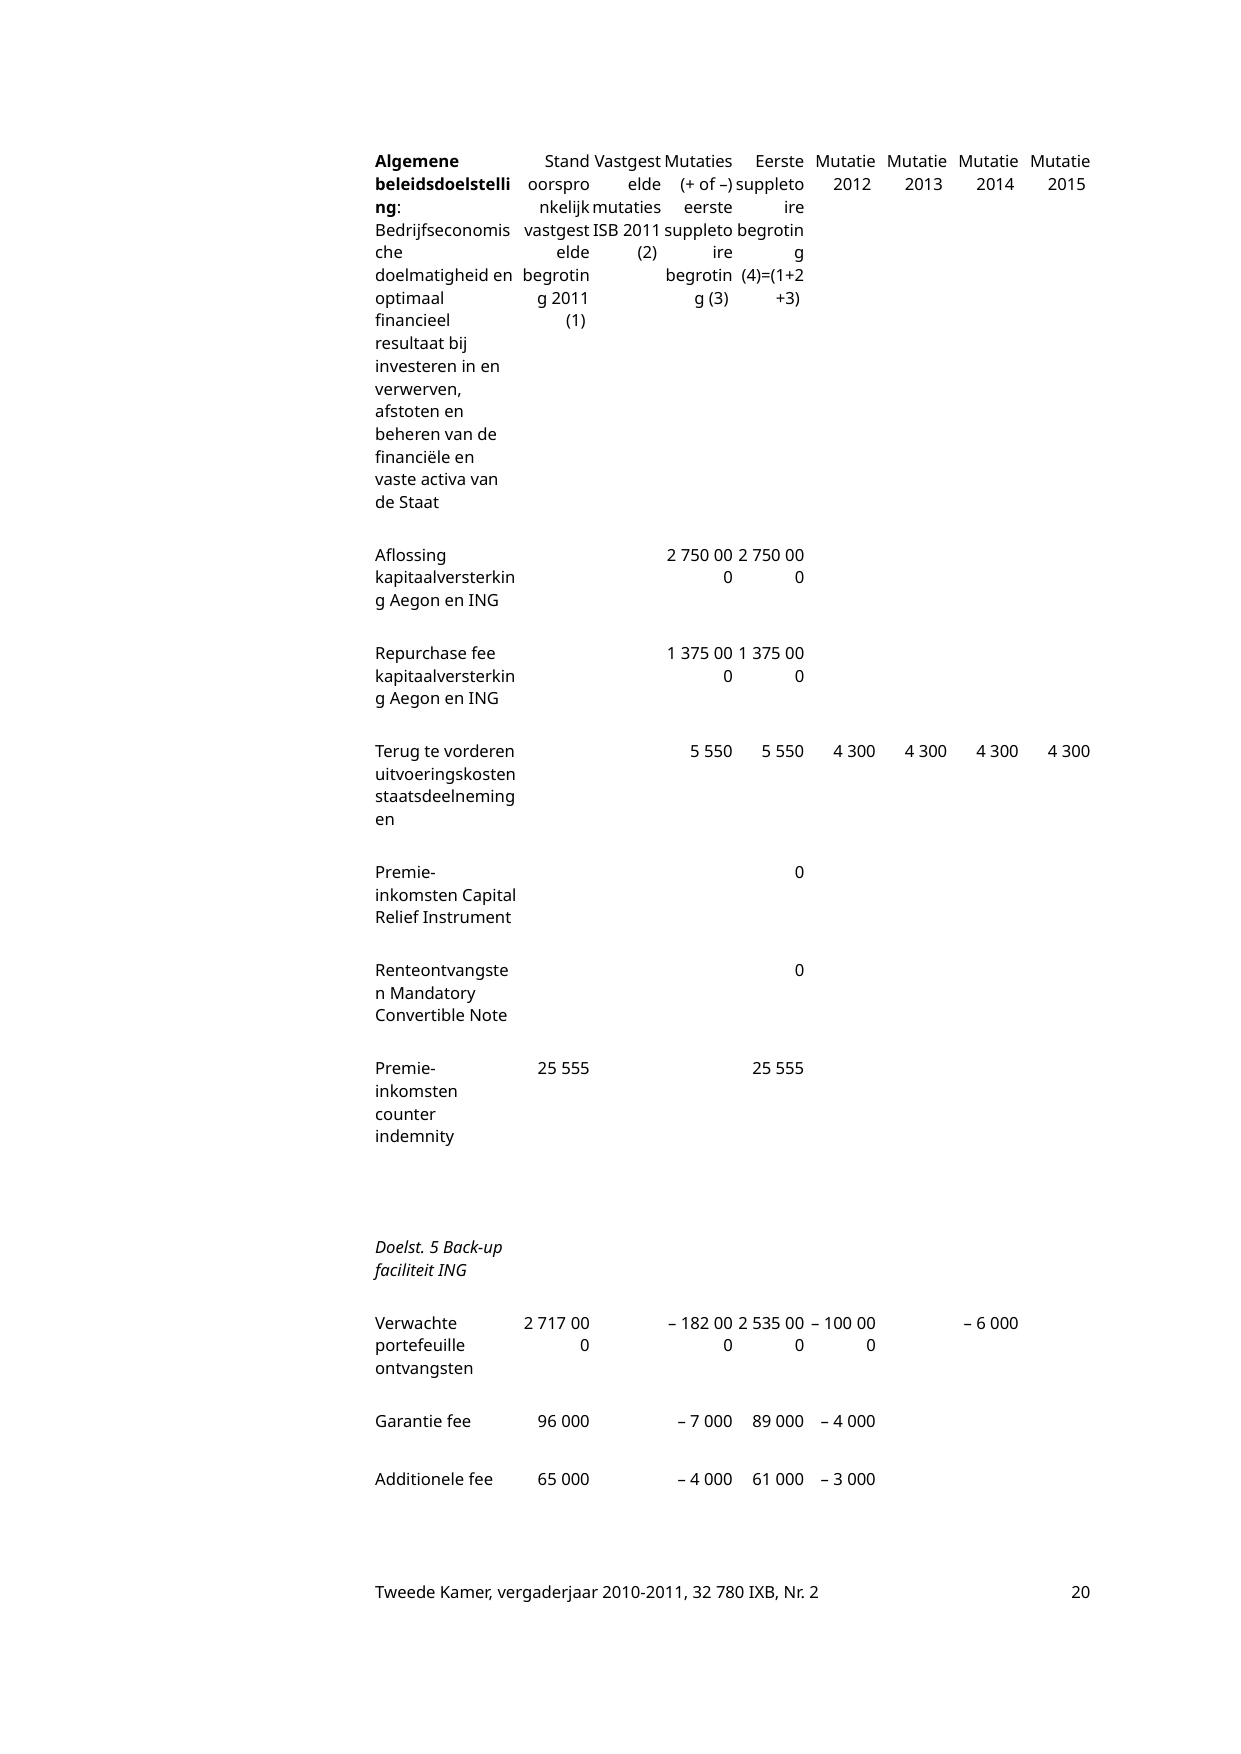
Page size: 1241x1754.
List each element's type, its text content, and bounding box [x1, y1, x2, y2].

table_cell [947, 860, 1018, 958]
table_cell [804, 641, 876, 739]
table_cell [947, 1236, 1018, 1311]
table_cell [804, 1236, 876, 1311]
table_cell [661, 1178, 732, 1236]
table_cell [661, 860, 732, 958]
table_cell [1019, 543, 1090, 641]
table_cell [1019, 641, 1090, 739]
table_header Mutaties (+ of –) eerste suppletoire begroting (3) [661, 150, 732, 543]
table_cell [590, 1468, 661, 1526]
table_cell [1019, 1178, 1090, 1236]
table_cell 61 000 [733, 1468, 804, 1526]
table_cell – 100 000 [804, 1311, 876, 1409]
table_cell [661, 1057, 732, 1177]
table_header Algemene beleidsdoelstelling: Bedrijfseconomische doelmatigheid en optimaal financieel resultaat bij investeren in en verwerven, afstoten en beheren van de financiële en vaste activa van de Staat [375, 150, 518, 543]
table_cell – 6 000 [947, 1311, 1018, 1409]
table_cell [518, 860, 589, 958]
table_cell [947, 1410, 1018, 1468]
table_cell [876, 1311, 947, 1409]
table_cell 2 717 000 [518, 1311, 589, 1409]
table_cell Premie-inkomsten Capital Relief Instrument [375, 860, 518, 958]
table_cell Repurchase fee kapitaalversterking Aegon en ING [375, 641, 518, 739]
table_cell 4 300 [804, 740, 876, 860]
table_cell Verwachte portefeuille ontvangsten [375, 1311, 518, 1409]
table_cell [947, 1468, 1018, 1526]
table_cell – 3 000 [804, 1468, 876, 1526]
table_cell 0 [733, 860, 804, 958]
table_cell – 182 000 [661, 1311, 732, 1409]
table_cell [661, 1236, 732, 1311]
table_header Mutatie 2013 [876, 150, 947, 543]
table_cell [1019, 1410, 1090, 1468]
table_cell [661, 959, 732, 1057]
table_cell 2 535 000 [733, 1311, 804, 1409]
table_cell [518, 543, 589, 641]
table_cell [876, 860, 947, 958]
table_cell 65 000 [518, 1468, 589, 1526]
table_cell Terug te vorderen uitvoeringskosten staatsdeelnemingen [375, 740, 518, 860]
table_header Mutatie 2015 [1019, 150, 1090, 543]
table_cell [1019, 1468, 1090, 1526]
table_cell 2 750 000 [733, 543, 804, 641]
table_cell [1019, 959, 1090, 1057]
table_cell 4 300 [1019, 740, 1090, 860]
table_cell – 4 000 [661, 1468, 732, 1526]
table_cell [518, 641, 589, 739]
table_header Vastgestelde mutaties ISB 2011 (2) [590, 150, 661, 543]
table_cell [1019, 1311, 1090, 1409]
table_cell [590, 1236, 661, 1311]
table_cell [1019, 860, 1090, 958]
table_cell [1019, 1057, 1090, 1177]
table_cell – 7 000 [661, 1410, 732, 1468]
table_cell [590, 1410, 661, 1468]
table_cell [590, 860, 661, 958]
table_header Eerste suppletoire begroting (4)=(1+2+3) [733, 150, 804, 543]
table_cell Additionele fee [375, 1468, 518, 1526]
table_cell [947, 959, 1018, 1057]
table_cell 0 [733, 959, 804, 1057]
table_cell [518, 959, 589, 1057]
table_cell [947, 1178, 1018, 1236]
table_cell [590, 740, 661, 860]
table_cell Doelst. 5 Back-up faciliteit ING [375, 1236, 518, 1311]
table_cell Renteontvangsten Mandatory Convertible Note [375, 959, 518, 1057]
table_cell [590, 1057, 661, 1177]
table_cell [590, 959, 661, 1057]
table_cell [876, 543, 947, 641]
table_cell 25 555 [518, 1057, 589, 1177]
table_cell 2 750 000 [661, 543, 732, 641]
table_cell [804, 1057, 876, 1177]
table_cell [518, 1236, 589, 1311]
table_cell [876, 1057, 947, 1177]
table_cell [804, 959, 876, 1057]
table_cell 89 000 [733, 1410, 804, 1468]
table_cell [947, 641, 1018, 739]
table_cell [733, 1178, 804, 1236]
table_cell 4 300 [876, 740, 947, 860]
table_cell Garantie fee [375, 1410, 518, 1468]
table_cell 1 375 000 [661, 641, 732, 739]
table_cell [876, 1236, 947, 1311]
table_header Stand oorspronkelijk vastgestelde begroting 2011 (1) [518, 150, 589, 543]
table_cell 96 000 [518, 1410, 589, 1468]
table_cell [804, 860, 876, 958]
table_cell [876, 959, 947, 1057]
table_cell Aflossing kapitaalversterking Aegon en ING [375, 543, 518, 641]
table_cell [590, 543, 661, 641]
table_cell [590, 641, 661, 739]
table_cell Premie-inkomsten counter indemnity [375, 1057, 518, 1177]
table_cell [590, 1178, 661, 1236]
table_cell [518, 1178, 589, 1236]
table_cell 25 555 [733, 1057, 804, 1177]
table_cell [947, 1057, 1018, 1177]
table_cell 5 550 [733, 740, 804, 860]
table_cell 1 375 000 [733, 641, 804, 739]
table_cell – 4 000 [804, 1410, 876, 1468]
table_cell [590, 1311, 661, 1409]
table_header Mutatie 2012 [804, 150, 876, 543]
table_header Mutatie 2014 [947, 150, 1018, 543]
table_cell [518, 740, 589, 860]
table_cell [804, 543, 876, 641]
table_cell 4 300 [947, 740, 1018, 860]
table_cell [947, 543, 1018, 641]
table_cell [1019, 1236, 1090, 1311]
table_cell [733, 1236, 804, 1311]
table_cell [876, 1468, 947, 1526]
table_cell [876, 1178, 947, 1236]
table_cell 5 550 [661, 740, 732, 860]
table_cell [876, 1410, 947, 1468]
table_cell [876, 641, 947, 739]
table_cell [804, 1178, 876, 1236]
table_cell [375, 1178, 518, 1236]
